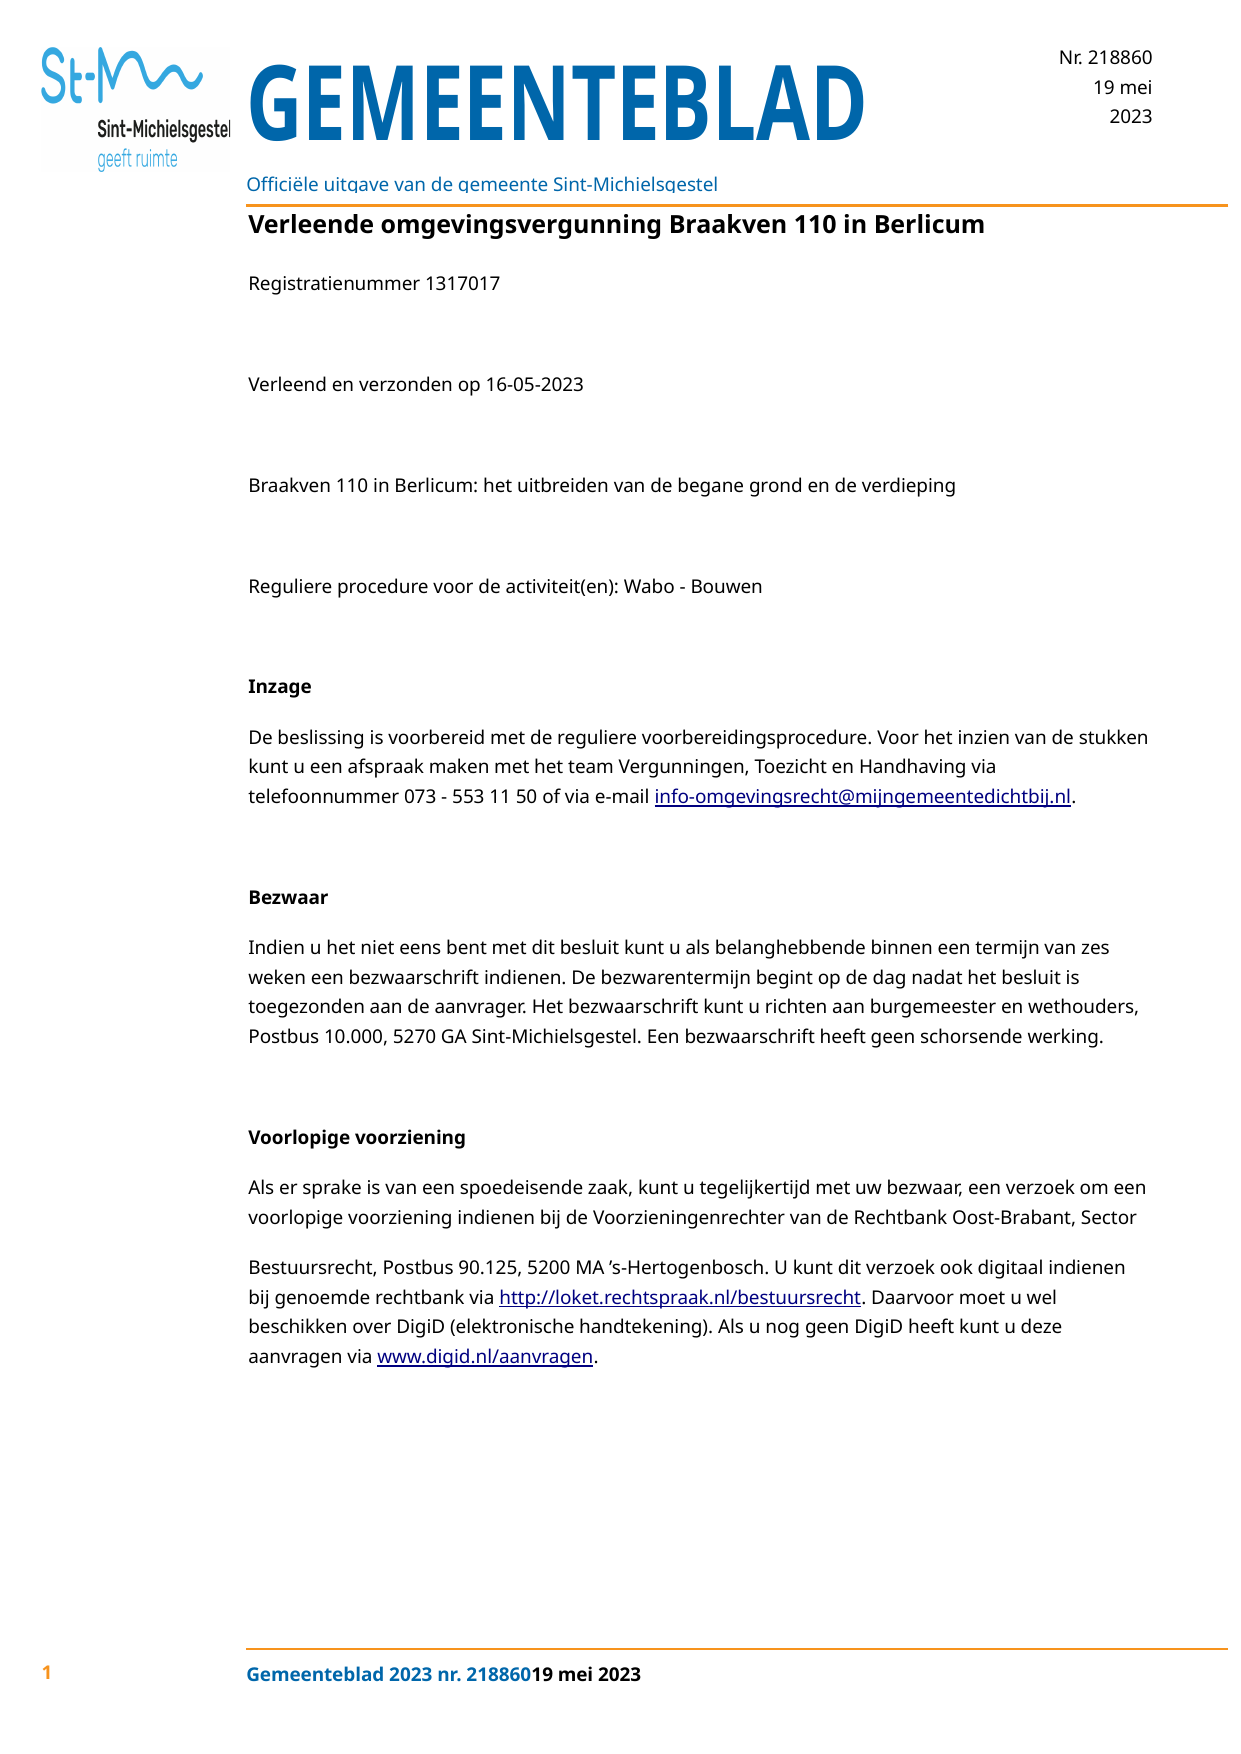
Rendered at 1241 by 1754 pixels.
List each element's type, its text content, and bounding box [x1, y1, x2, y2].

text Inzage [248, 674, 1152, 699]
text Registratienummer 1317017 [248, 270, 1152, 296]
text Bestuursrecht, Postbus 90.125, 5200 MA ’s-Hertogenbosch. U kunt dit verzoek ook digitaal indienen bij genoemde rechtbank via http://loket.rechtspraak.nl/bestuursrecht. Daarvoor moet u wel beschikken over DigiD (elektronische handtekening). Als u nog geen DigiD heeft kunt u deze aanvragen via www.digid.nl/aanvragen. [248, 1254, 1152, 1369]
text Indien u het niet eens bent met dit besluit kunt u als belanghebbende binnen een termijn van zes weken een bezwaarschrift indienen. De bezwarentermijn begint op de dag nadat het besluit is toegezonden aan de aanvrager. Het bezwaarschrift kunt u richten aan burgemeester en wethouders, Postbus 10.000, 5270 GA Sint-Michielsgestel. Een bezwaarschrift heeft geen schorsende werking. [248, 934, 1152, 1049]
text De beslissing is voorbereid met de reguliere voorbereidingsprocedure. Voor het inzien van de stukken kunt u een afspraak maken met het team Vergunningen, Toezicht en Handhaving via telefoonnummer 073 - 553 11 50 of via e-mail info-omgevingsrecht@mijngemeentedichtbij.nl. [248, 724, 1152, 809]
text Verleende omgevingsvergunning Braakven 110 in Berlicum [248, 207, 1152, 241]
text Voorlopige voorziening [248, 1124, 1152, 1150]
text Reguliere procedure voor de activiteit(en): Wabo - Bouwen [248, 573, 1152, 598]
text Bezwaar [248, 884, 1152, 910]
text Braakven 110 in Berlicum: het uitbreiden van de begane grond en de verdieping [248, 472, 1152, 498]
text Verleend en verzonden op 16-05-2023 [248, 371, 1152, 397]
picture [41, 47, 231, 172]
text Als er sprake is van een spoedeisende zaak, kunt u tegelijkertijd met uw bezwaar, een verzoek om een voorlopige voorziening indienen bij de Voorzieningenrechter van de Rechtbank Oost-Brabant, Sector [248, 1174, 1152, 1230]
